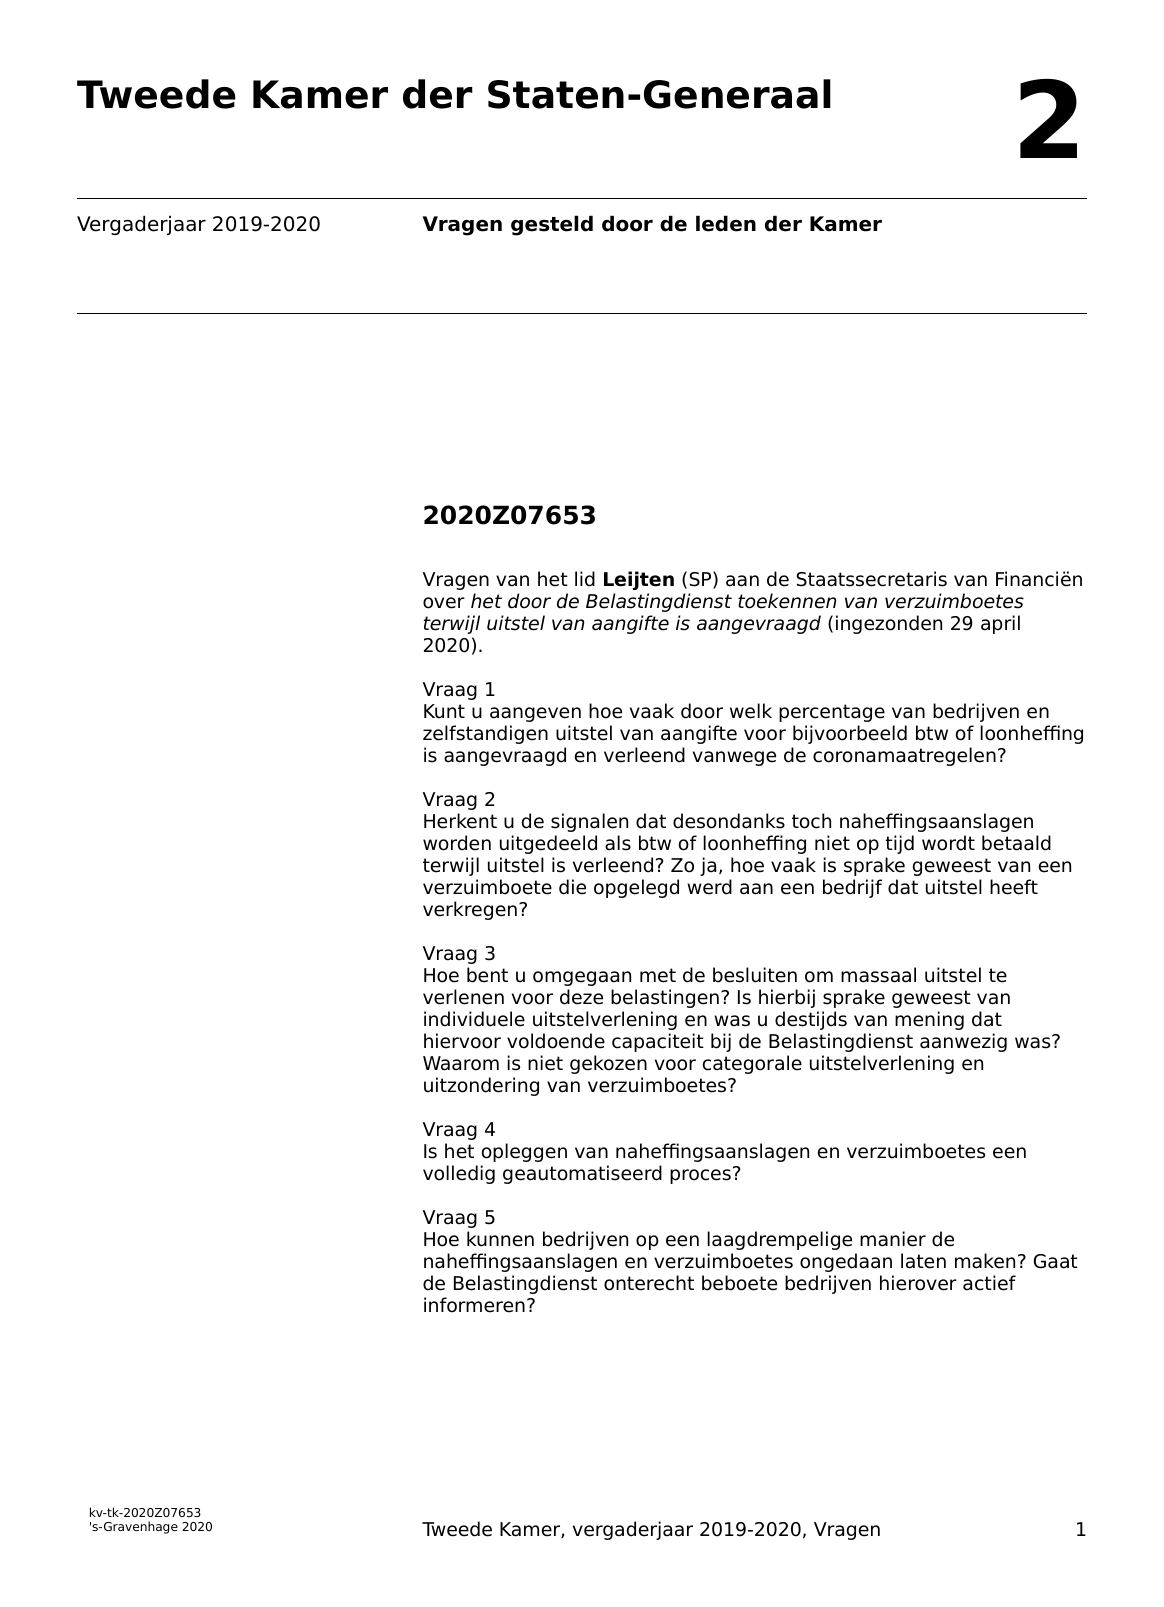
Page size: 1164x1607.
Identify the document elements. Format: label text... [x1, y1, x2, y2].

table_cell Vergaderjaar 2019-2020 [77, 199, 422, 313]
table_cell Vragen gesteld door de leden der Kamer [422, 199, 1087, 313]
text Herkent u de signalen dat desondanks toch naheffingsaanslagen worden uitgedeeld als btw of loonheffing niet op tijd wordt betaald terwijl uitstel is verleend? Zo ja, hoe vaak is sprake geweest van een verzuimboete die opgelegd werd aan een bedrijf dat uitstel heeft verkregen? [422, 811, 1087, 921]
text Vraag 4 [422, 1119, 1087, 1141]
text kv-tk-2020Z07653 [88, 1506, 323, 1520]
table_header 2 [886, 59, 1087, 198]
text Vragen van het lid Leijten (SP) aan de Staatssecretaris van Financiën over het door de Belastingdienst toekennen van verzuimboetes terwijl uitstel van aangifte is aangevraagd (ingezonden 29 april 2020). [422, 569, 1087, 657]
text Vraag 3 [422, 943, 1087, 965]
text Vraag 1 [422, 679, 1087, 701]
table_header Tweede Kamer der Staten-Generaal [77, 59, 886, 198]
text Hoe kunnen bedrijven op een laagdrempelige manier de naheffingsaanslagen en verzuimboetes ongedaan laten maken? Gaat de Belastingdienst onterecht beboete bedrijven hierover actief informeren? [422, 1229, 1087, 1317]
text Vraag 5 [422, 1207, 1087, 1229]
text Kunt u aangeven hoe vaak door welk percentage van bedrijven en zelfstandigen uitstel van aangifte voor bijvoorbeeld btw of loonheffing is aangevraagd en verleend vanwege de coronamaatregelen? [422, 701, 1087, 767]
text 2020Z07653 [422, 501, 1087, 531]
text Vraag 2 [422, 789, 1087, 811]
text 's-Gravenhage 2020 [88, 1520, 323, 1534]
text Hoe bent u omgegaan met de besluiten om massaal uitstel te verlenen voor deze belastingen? Is hierbij sprake geweest van individuele uitstelverlening en was u destijds van mening dat hiervoor voldoende capaciteit bij de Belastingdienst aanwezig was? Waarom is niet gekozen voor categorale uitstelverlening en uitzondering van verzuimboetes? [422, 965, 1087, 1097]
text Is het opleggen van naheffingsaanslagen en verzuimboetes een volledig geautomatiseerd proces? [422, 1141, 1087, 1185]
